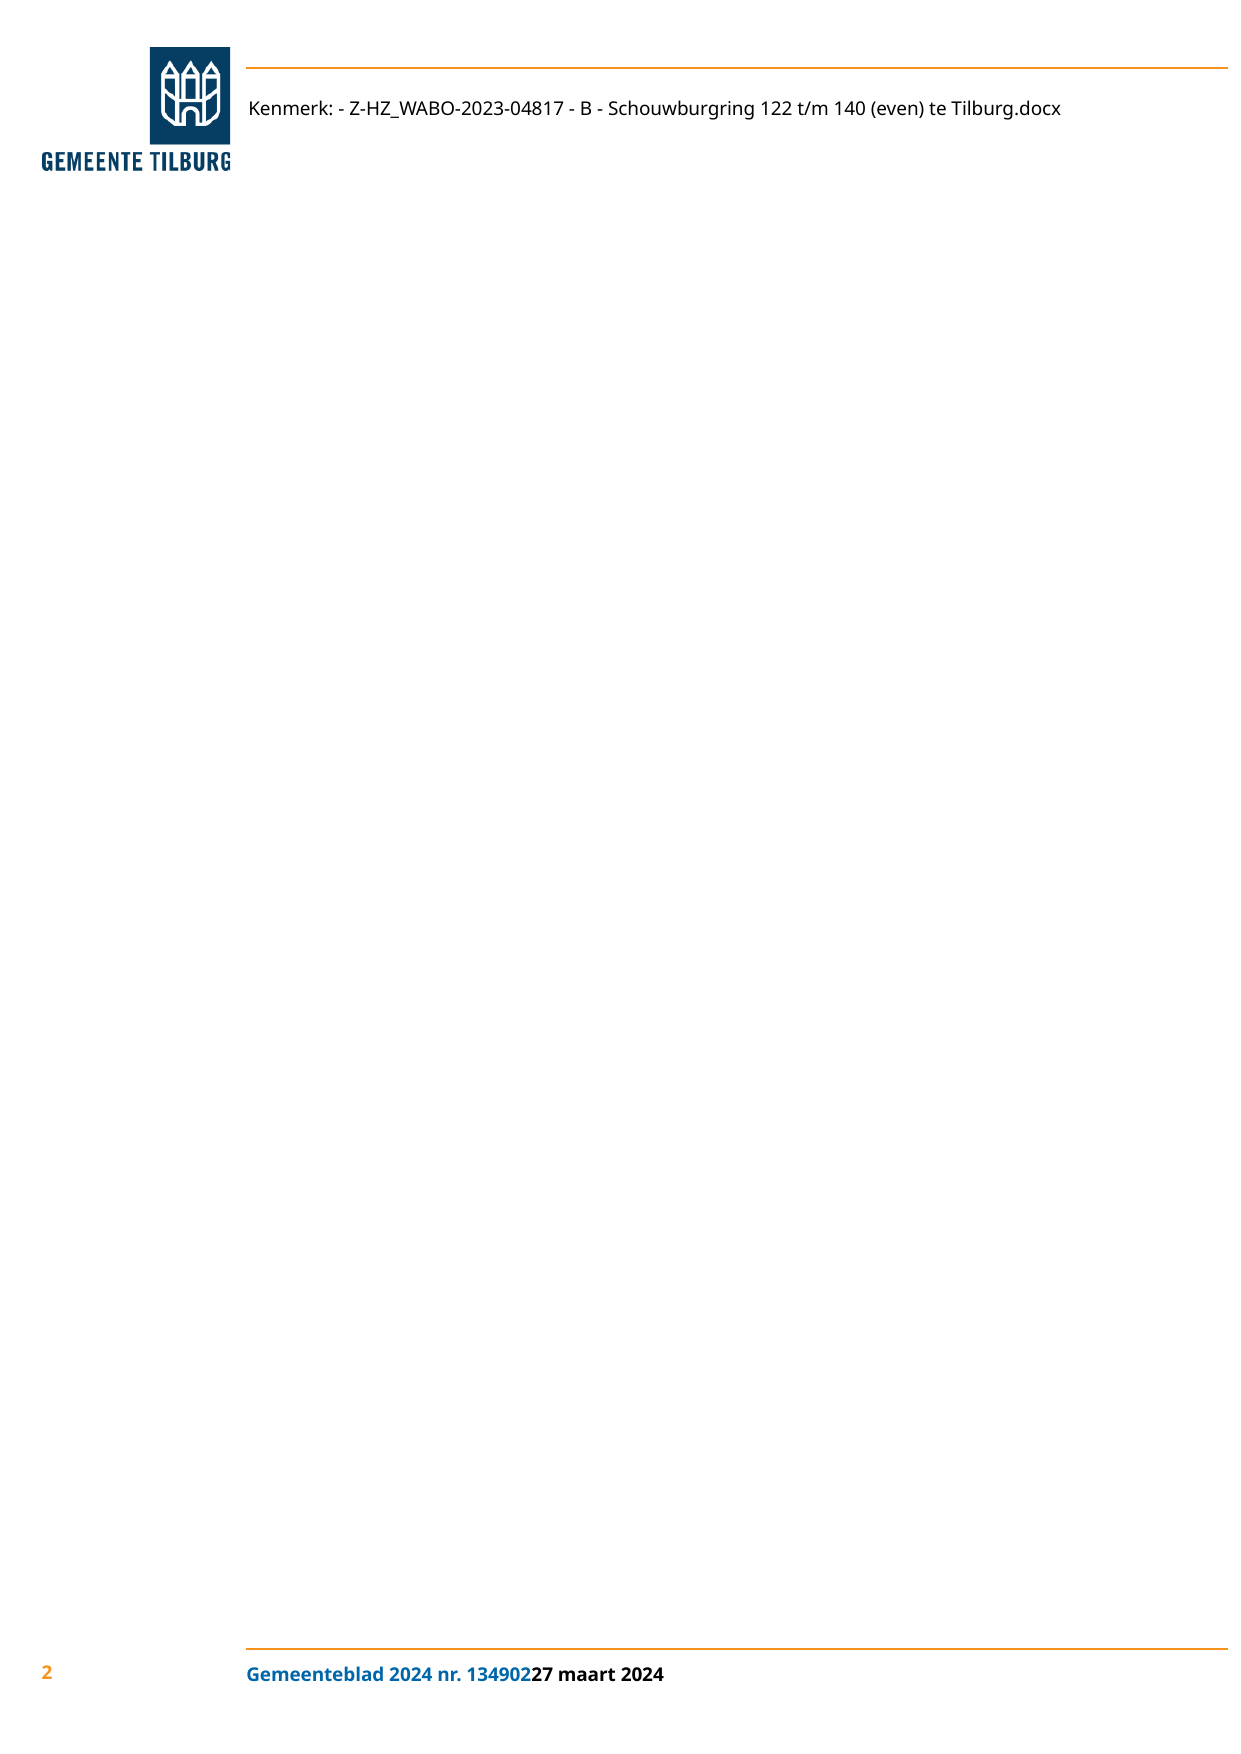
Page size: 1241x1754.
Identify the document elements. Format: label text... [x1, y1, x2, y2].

text Kenmerk: - Z-HZ_WABO-2023-04817 - B - Schouwburgring 122 t/m 140 (even) te Tilburg.docx [248, 95, 1152, 121]
picture [41, 47, 231, 172]
